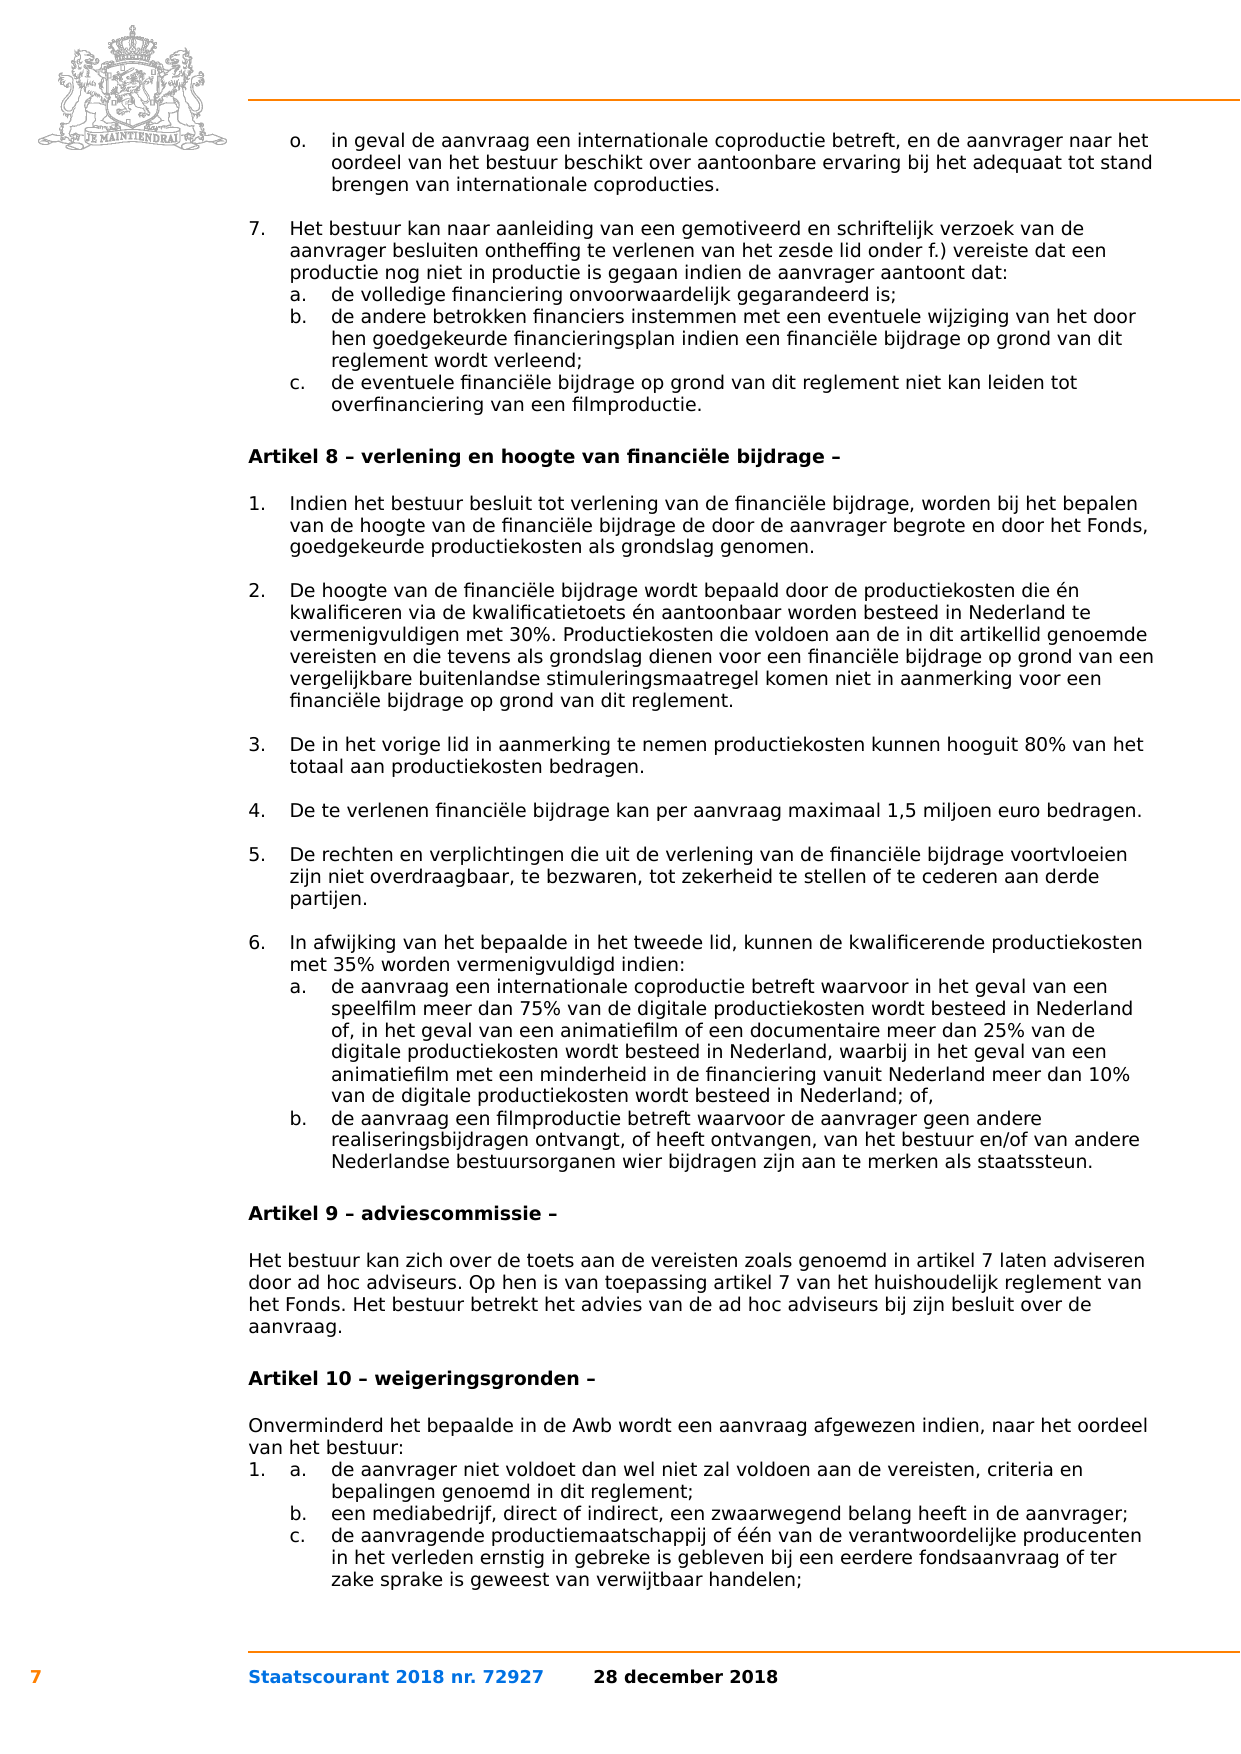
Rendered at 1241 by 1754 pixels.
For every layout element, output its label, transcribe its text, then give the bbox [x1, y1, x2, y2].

text 5. De rechten en verplichtingen die uit de verlening van de financiële bijdrage voortvloeien zijn niet overdraagbaar, te bezwaren, tot zekerheid te stellen of te cederen aan derde partijen. [248, 844, 1163, 910]
text 1. Indien het bestuur besluit tot verlening van de financiële bijdrage, worden bij het bepalen van de hoogte van de financiële bijdrage de door de aanvrager begrote en door het Fonds, goedgekeurde productiekosten als grondslag genomen. [248, 492, 1163, 558]
text c. de eventuele financiële bijdrage op grond van dit reglement niet kan leiden tot overfinanciering van een filmproductie. [289, 372, 1163, 416]
text a. de volledige financiering onvoorwaardelijk gegarandeerd is; [289, 284, 1163, 306]
text 2. De hoogte van de financiële bijdrage wordt bepaald door de productiekosten die én kwalificeren via de kwalificatietoets én aantoonbaar worden besteed in Nederland te vermenigvuldigen met 30%. Productiekosten die voldoen aan de in dit artikellid genoemde vereisten en die tevens als grondslag dienen voor een financiële bijdrage op grond van een vergelijkbare buitenlandse stimuleringsmaatregel komen niet in aanmerking voor een financiële bijdrage op grond van dit reglement. [248, 580, 1163, 712]
text 7. Het bestuur kan naar aanleiding van een gemotiveerd en schriftelijk verzoek van de aanvrager besluiten ontheffing te verlenen van het zesde lid onder f.) vereiste dat een productie nog niet in productie is gegaan indien de aanvrager aantoont dat: [248, 218, 1163, 284]
subtitle Artikel 9 – adviescommissie – [248, 1203, 1163, 1225]
subtitle Artikel 8 – verlening en hoogte van financiële bijdrage – [248, 446, 1163, 467]
text a. de aanvraag een internationale coproductie betreft waarvoor in het geval van een speelfilm meer dan 75% van de digitale productiekosten wordt besteed in Nederland of, in het geval van een animatiefilm of een documentaire meer dan 25% van de digitale productiekosten wordt besteed in Nederland, waarbij in het geval van een animatiefilm met een minderheid in de financiering vanuit Nederland meer dan 10% van de digitale productiekosten wordt besteed in Nederland; of, [289, 976, 1163, 1107]
subtitle Artikel 10 – weigeringsgronden – [248, 1368, 1163, 1390]
text c. de aanvragende productiemaatschappij of één van de verantwoordelijke producenten in het verleden ernstig in gebreke is gebleven bij een eerdere fondsaanvraag of ter zake sprake is geweest van verwijtbaar handelen; [289, 1525, 1163, 1591]
text 3. De in het vorige lid in aanmerking te nemen productiekosten kunnen hooguit 80% van het totaal aan productiekosten bedragen. [248, 734, 1163, 778]
text 6. In afwijking van het bepaalde in het tweede lid, kunnen de kwalificerende productiekosten met 35% worden vermenigvuldigd indien: [248, 932, 1163, 976]
text o. in geval de aanvraag een internationale coproductie betreft, en de aanvrager naar het oordeel van het bestuur beschikt over aantoonbare ervaring bij het adequaat tot stand brengen van internationale coproducties. [289, 130, 1163, 196]
text b. de andere betrokken financiers instemmen met een eventuele wijziging van het door hen goedgekeurde financieringsplan indien een financiële bijdrage op grond van dit reglement wordt verleend; [289, 306, 1163, 372]
picture [38, 25, 227, 150]
text b. de aanvraag een filmproductie betreft waarvoor de aanvrager geen andere realiseringsbijdragen ontvangt, of heeft ontvangen, van het bestuur en/of van andere Nederlandse bestuursorganen wier bijdragen zijn aan te merken als staatssteun. [289, 1107, 1163, 1173]
text 4. De te verlenen financiële bijdrage kan per aanvraag maximaal 1,5 miljoen euro bedragen. [248, 800, 1163, 822]
text Het bestuur kan zich over de toets aan de vereisten zoals genoemd in artikel 7 laten adviseren door ad hoc adviseurs. Op hen is van toepassing artikel 7 van het huishoudelijk reglement van het Fonds. Het bestuur betrekt het advies van de ad hoc adviseurs bij zijn besluit over de aanvraag. [248, 1250, 1163, 1338]
text b. een mediabedrijf, direct of indirect, een zwaarwegend belang heeft in de aanvrager; [289, 1503, 1163, 1525]
text bepalingen genoemd in dit reglement; [331, 1481, 1163, 1503]
text 1. a. de aanvrager niet voldoet dan wel niet zal voldoen aan de vereisten, criteria en [248, 1459, 1163, 1481]
text Onverminderd het bepaalde in de Awb wordt een aanvraag afgewezen indien, naar het oordeel van het bestuur: [248, 1415, 1163, 1459]
